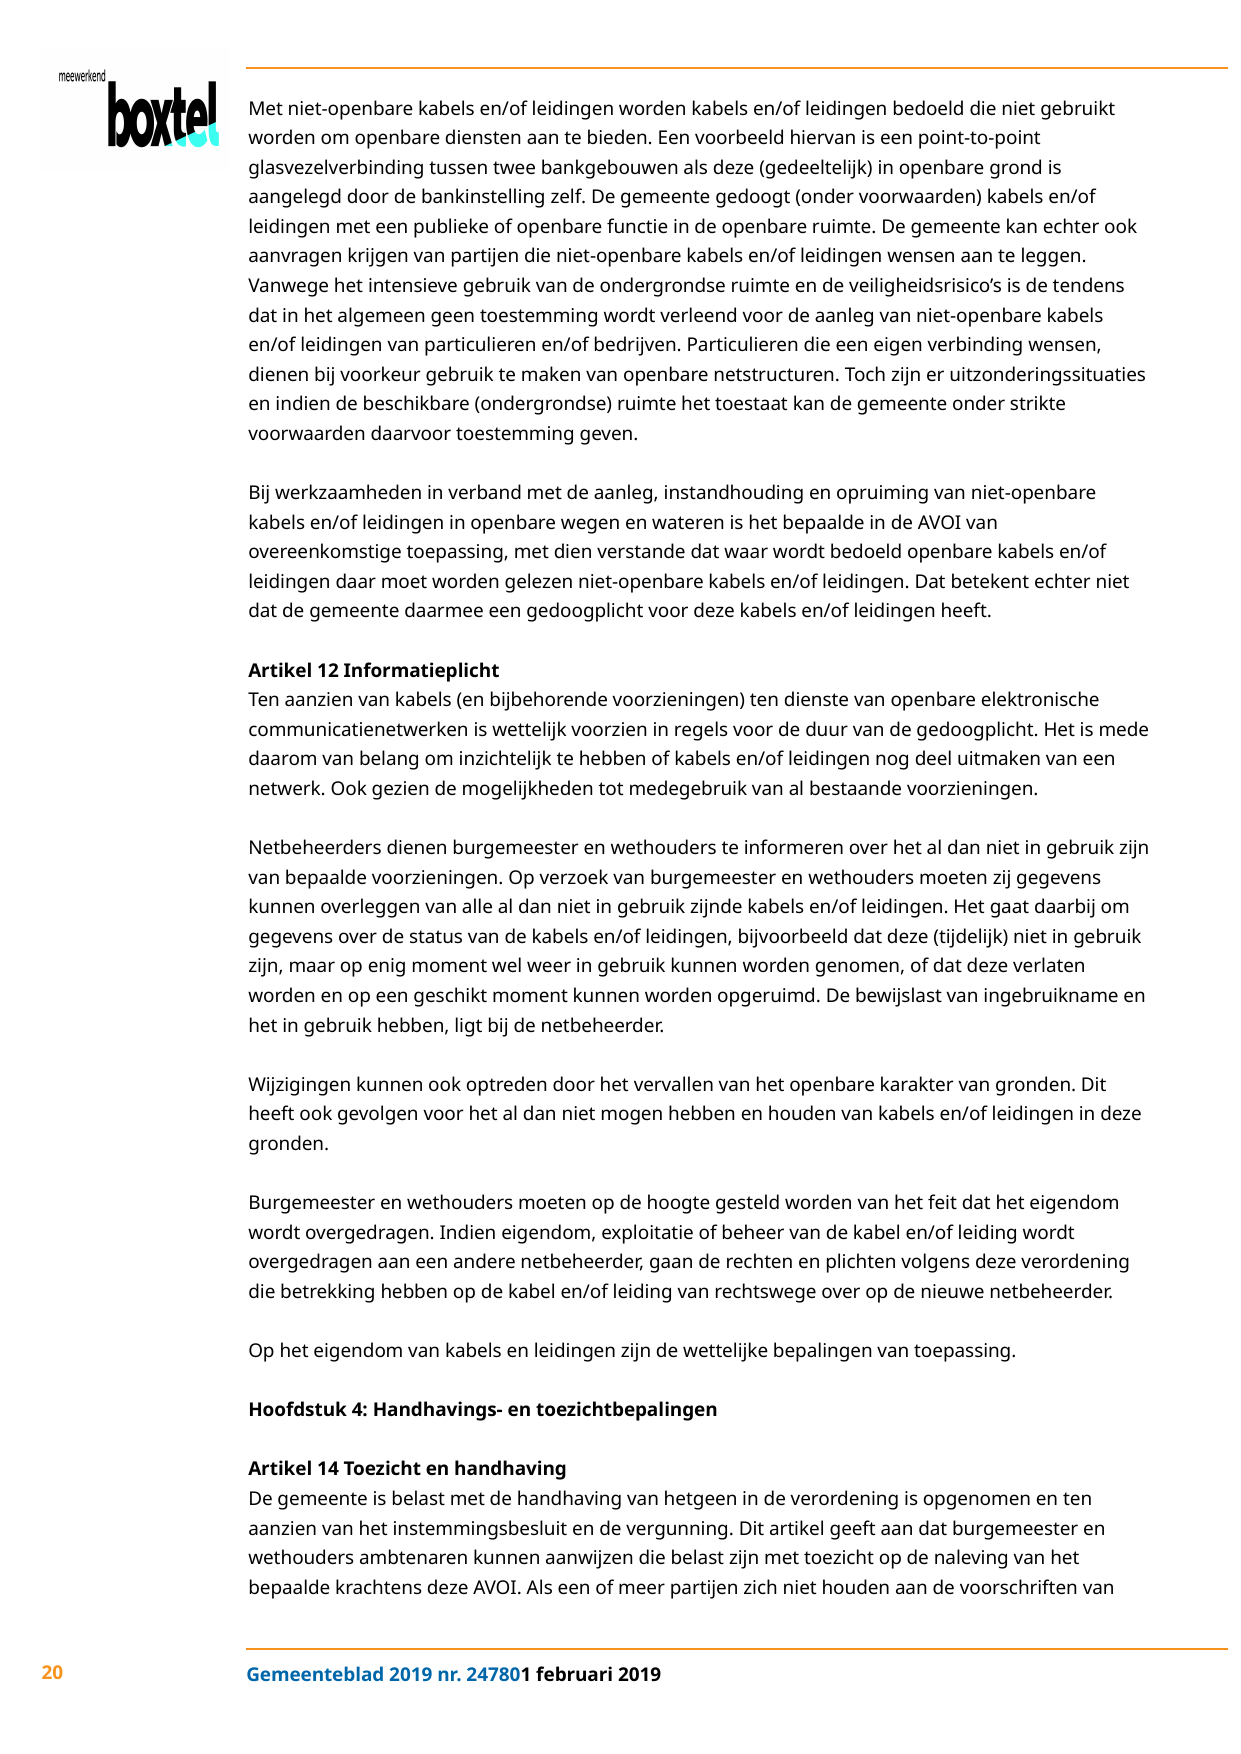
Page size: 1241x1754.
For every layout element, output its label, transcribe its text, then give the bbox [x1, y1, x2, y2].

text Artikel 14 Toezicht en handhaving [248, 1456, 1152, 1481]
picture [41, 47, 231, 172]
text Netbeheerders dienen burgemeester en wethouders te informeren over het al dan niet in gebruik zijn van bepaalde voorzieningen. Op verzoek van burgemeester en wethouders moeten zij gegevens kunnen overleggen van alle al dan niet in gebruik zijnde kabels en/of leidingen. Het gaat daarbij om gegevens over de status van de kabels en/of leidingen, bijvoorbeeld dat deze (tijdelijk) niet in gebruik zijn, maar op enig moment wel weer in gebruik kunnen worden genomen, of dat deze verlaten worden en op een geschikt moment kunnen worden opgeruimd. De bewijslast van ingebruikname en het in gebruik hebben, ligt bij de netbeheerder. [248, 834, 1152, 1038]
text De gemeente is belast met de handhaving van hetgeen in de verordening is opgenomen en ten aanzien van het instemmingsbesluit en de vergunning. Dit artikel geeft aan dat burgemeester en wethouders ambtenaren kunnen aanwijzen die belast zijn met toezicht op de naleving van het bepaalde krachtens deze AVOI. Als een of meer partijen zich niet houden aan de voorschriften van [248, 1485, 1152, 1600]
text Hoofdstuk 4: Handhavings- en toezichtbepalingen [248, 1396, 1152, 1422]
text Burgemeester en wethouders moeten op de hoogte gesteld worden van het feit dat het eigendom wordt overgedragen. Indien eigendom, exploitatie of beheer van de kabel en/of leiding wordt overgedragen aan een andere netbeheerder, gaan de rechten en plichten volgens deze verordening die betrekking hebben op de kabel en/of leiding van rechtswege over op de nieuwe netbeheerder. [248, 1189, 1152, 1304]
text Artikel 12 Informatieplicht [248, 657, 1152, 683]
text Bij werkzaamheden in verband met de aanleg, instandhouding en opruiming van niet-openbare kabels en/of leidingen in openbare wegen en wateren is het bepaalde in de AVOI van overeenkomstige toepassing, met dien verstande dat waar wordt bedoeld openbare kabels en/of leidingen daar moet worden gelezen niet-openbare kabels en/of leidingen. Dat betekent echter niet dat de gemeente daarmee een gedoogplicht voor deze kabels en/of leidingen heeft. [248, 479, 1152, 623]
text Ten aanzien van kabels (en bijbehorende voorzieningen) ten dienste van openbare elektronische communicatienetwerken is wettelijk voorzien in regels voor de duur van de gedoogplicht. Het is mede daarom van belang om inzichtelijk te hebben of kabels en/of leidingen nog deel uitmaken van een netwerk. Ook gezien de mogelijkheden tot medegebruik van al bestaande voorzieningen. [248, 686, 1152, 801]
text Op het eigendom van kabels en leidingen zijn de wettelijke bepalingen van toepassing. [248, 1337, 1152, 1363]
text Met niet-openbare kabels en/of leidingen worden kabels en/of leidingen bedoeld die niet gebruikt worden om openbare diensten aan te bieden. Een voorbeeld hiervan is een point-to-point glasvezelverbinding tussen twee bankgebouwen als deze (gedeeltelijk) in openbare grond is aangelegd door de bankinstelling zelf. De gemeente gedoogt (onder voorwaarden) kabels en/of leidingen met een publieke of openbare functie in de openbare ruimte. De gemeente kan echter ook aanvragen krijgen van partijen die niet-openbare kabels en/of leidingen wensen aan te leggen. Vanwege het intensieve gebruik van de ondergrondse ruimte en de veiligheidsrisico’s is de tendens dat in het algemeen geen toestemming wordt verleend voor de aanleg van niet-openbare kabels en/of leidingen van particulieren en/of bedrijven. Particulieren die een eigen verbinding wensen, dienen bij voorkeur gebruik te maken van openbare netstructuren. Toch zijn er uitzonderingssituaties en indien de beschikbare (ondergrondse) ruimte het toestaat kan de gemeente onder strikte voorwaarden daarvoor toestemming geven. [248, 95, 1152, 446]
text Wijzigingen kunnen ook optreden door het vervallen van het openbare karakter van gronden. Dit heeft ook gevolgen voor het al dan niet mogen hebben en houden van kabels en/of leidingen in deze gronden. [248, 1071, 1152, 1156]
